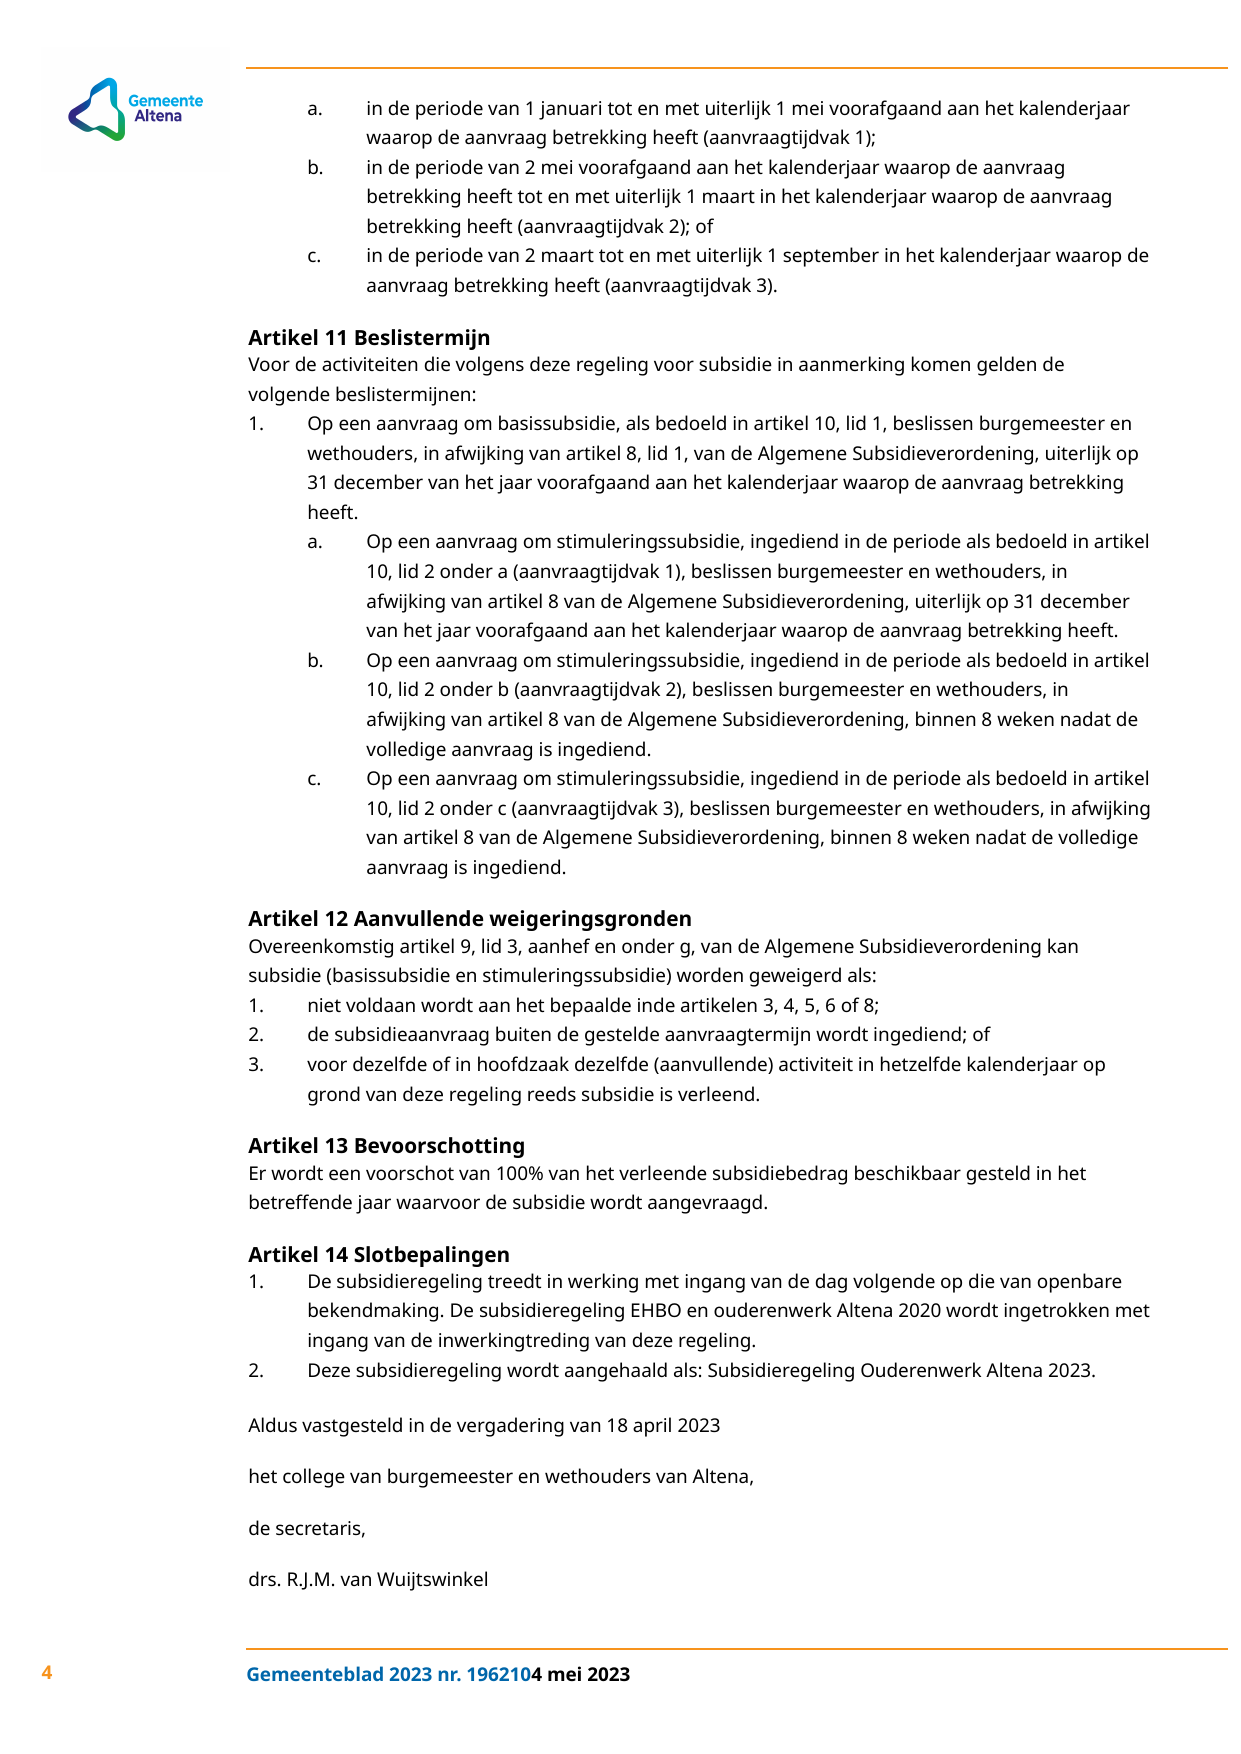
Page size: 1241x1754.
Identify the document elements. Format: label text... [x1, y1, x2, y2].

text drs. R.J.M. van Wuijtswinkel [248, 1567, 1152, 1592]
list voor dezelfde of in hoofdzaak dezelfde (aanvullende) activiteit in hetzelfde kalenderjaar op grond van deze regeling reeds subsidie is verleend. [248, 1051, 1152, 1107]
text de secretaris, [248, 1515, 1152, 1541]
list in de periode van 2 mei voorafgaand aan het kalenderjaar waarop de aanvraag betrekking heeft tot en met uiterlijk 1 maart in het kalenderjaar waarop de aanvraag betrekking heeft (aanvraagtijdvak 2); of [307, 154, 1152, 239]
list niet voldaan wordt aan het bepaalde inde artikelen 3, 4, 5, 6 of 8; [248, 992, 1152, 1018]
list De subsidieregeling treedt in werking met ingang van de dag volgende op die van openbare bekendmaking. De subsidieregeling EHBO en ouderenwerk Altena 2020 wordt ingetrokken met ingang van de inwerkingtreding van deze regeling. [248, 1268, 1152, 1353]
list Deze subsidieregeling wordt aangehaald als: Subsidieregeling Ouderenwerk Altena 2023. [248, 1357, 1152, 1383]
text Voor de activiteiten die volgens deze regeling voor subsidie in aanmerking komen gelden de volgende beslistermijnen: [248, 351, 1152, 406]
text Artikel 13 Bevoorschotting [248, 1131, 1152, 1160]
text Artikel 12 Aanvullende weigeringsgronden [248, 904, 1152, 933]
text Artikel 11 Beslistermijn [248, 323, 1152, 351]
text Aldus vastgesteld in de vergadering van 18 april 2023 [248, 1412, 1152, 1438]
list Op een aanvraag om basissubsidie, als bedoeld in artikel 10, lid 1, beslissen burgemeester en wethouders, in afwijking van artikel 8, lid 1, van de Algemene Subsidieverordening, uiterlijk op 31 december van het jaar voorafgaand aan het kalenderjaar waarop de aanvraag betrekking heeft. [248, 410, 1152, 525]
picture [41, 47, 231, 172]
list in de periode van 2 maart tot en met uiterlijk 1 september in het kalenderjaar waarop de aanvraag betrekking heeft (aanvraagtijdvak 3). [307, 243, 1152, 298]
list de subsidieaanvraag buiten de gestelde aanvraagtermijn wordt ingediend; of [248, 1022, 1152, 1047]
list Op een aanvraag om stimuleringssubsidie, ingediend in de periode als bedoeld in artikel 10, lid 2 onder c (aanvraagtijdvak 3), beslissen burgemeester en wethouders, in afwijking van artikel 8 van de Algemene Subsidieverordening, binnen 8 weken nadat de volledige aanvraag is ingediend. [307, 765, 1152, 880]
text het college van burgemeester en wethouders van Altena, [248, 1464, 1152, 1489]
text Er wordt een voorschot van 100% van het verleende subsidiebedrag beschikbaar gesteld in het betreffende jaar waarvoor de subsidie wordt aangevraagd. [248, 1160, 1152, 1215]
list Op een aanvraag om stimuleringssubsidie, ingediend in de periode als bedoeld in artikel 10, lid 2 onder b (aanvraagtijdvak 2), beslissen burgemeester en wethouders, in afwijking van artikel 8 van de Algemene Subsidieverordening, binnen 8 weken nadat de volledige aanvraag is ingediend. [307, 647, 1152, 761]
list Op een aanvraag om stimuleringssubsidie, ingediend in de periode als bedoeld in artikel 10, lid 2 onder a (aanvraagtijdvak 1), beslissen burgemeester en wethouders, in afwijking van artikel 8 van de Algemene Subsidieverordening, uiterlijk op 31 december van het jaar voorafgaand aan het kalenderjaar waarop de aanvraag betrekking heeft. [307, 529, 1152, 643]
text Overeenkomstig artikel 9, lid 3, aanhef en onder g, van de Algemene Subsidieverordening kan subsidie (basissubsidie en stimuleringssubsidie) worden geweigerd als: [248, 933, 1152, 988]
text Artikel 14 Slotbepalingen [248, 1240, 1152, 1268]
list in de periode van 1 januari tot en met uiterlijk 1 mei voorafgaand aan het kalenderjaar waarop de aanvraag betrekking heeft (aanvraagtijdvak 1); [307, 95, 1152, 150]
